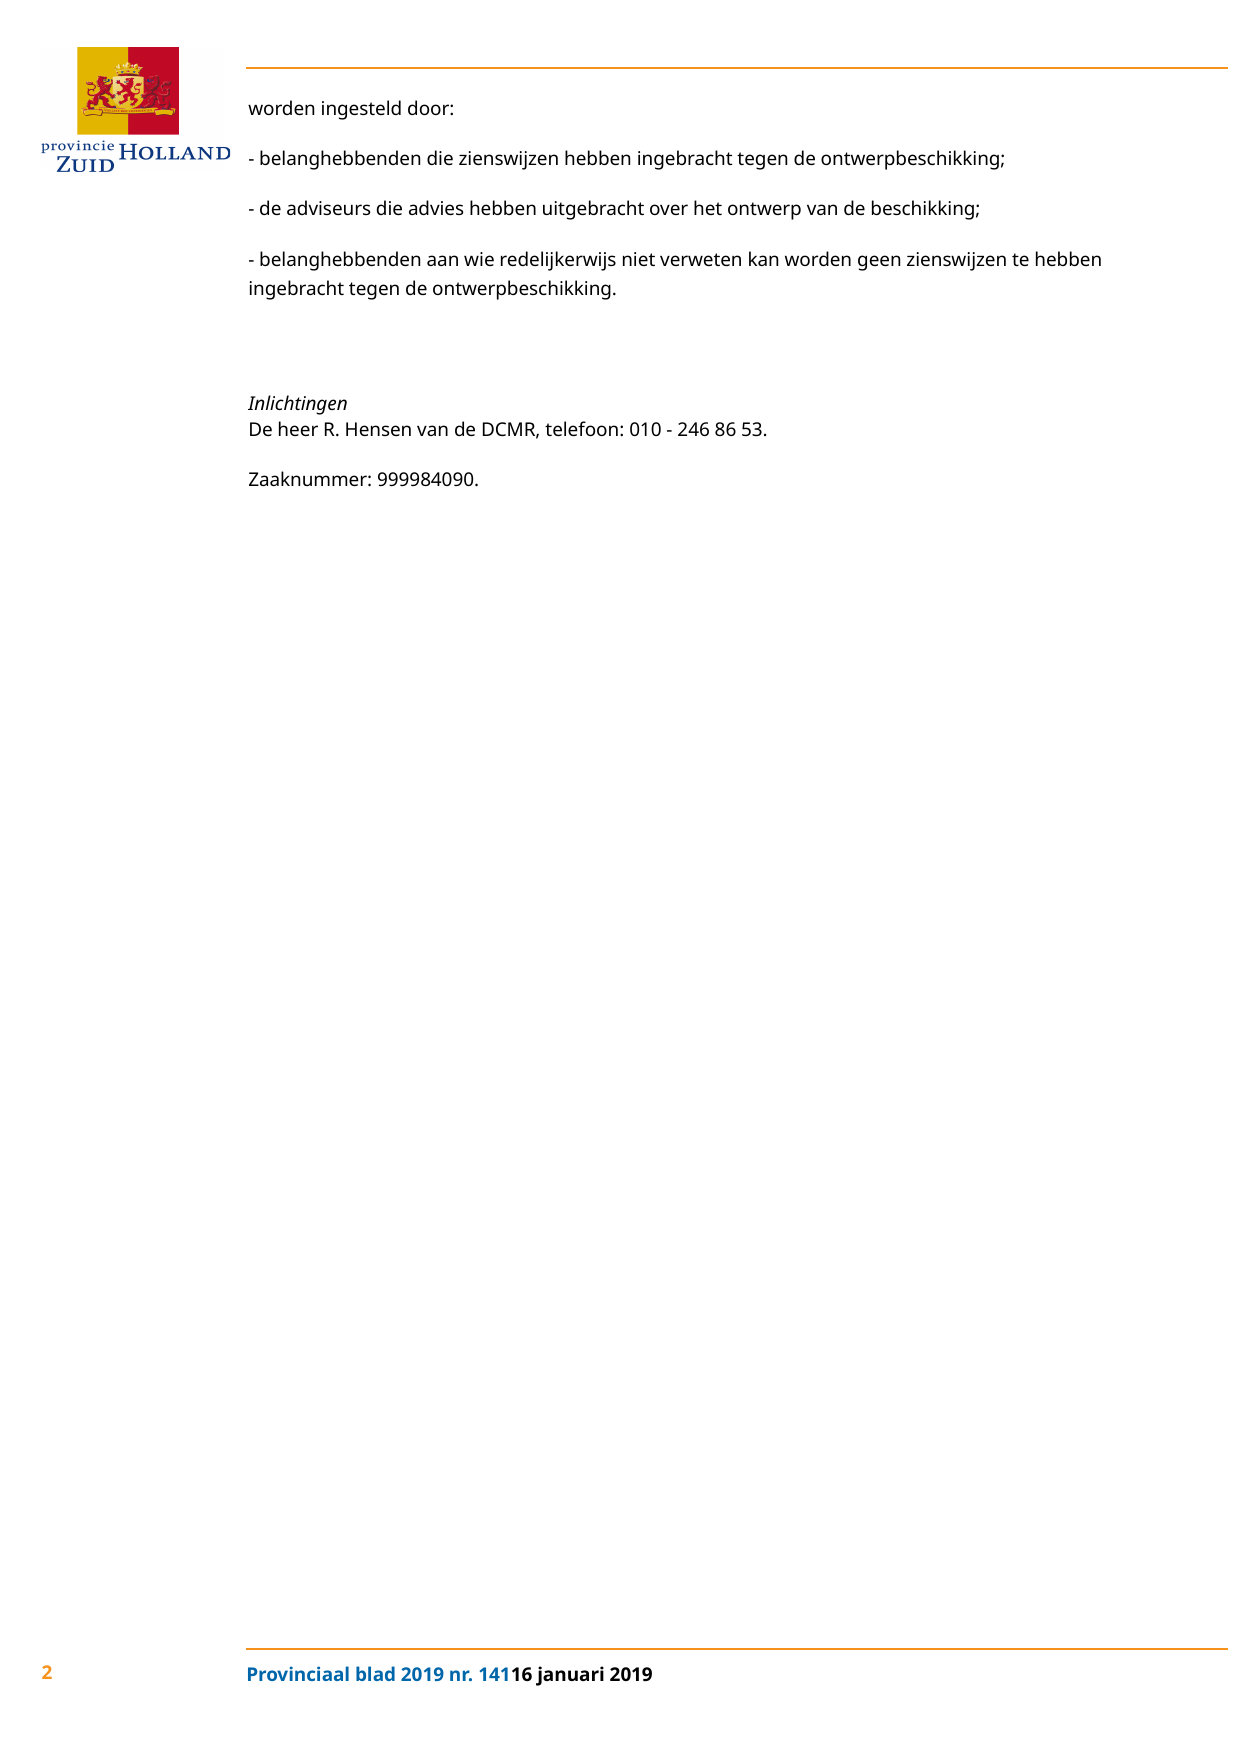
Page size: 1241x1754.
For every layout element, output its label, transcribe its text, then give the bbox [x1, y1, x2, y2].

text worden ingesteld door: [248, 95, 1152, 121]
text Zaaknummer: 999984090. [248, 466, 1152, 492]
picture [41, 47, 231, 172]
text - belanghebbenden aan wie redelijkerwijs niet verweten kan worden geen zienswijzen te hebben ingebracht tegen de ontwerpbeschikking. [248, 246, 1152, 301]
text - belanghebbenden die zienswijzen hebben ingebracht tegen de ontwerpbeschikking; [248, 145, 1152, 171]
text - de adviseurs die advies hebben uitgebracht over het ontwerp van de beschikking; [248, 196, 1152, 221]
text Inlichtingen [248, 390, 1152, 416]
text De heer R. Hensen van de DCMR, telefoon: 010 - 246 86 53. [248, 416, 1152, 441]
